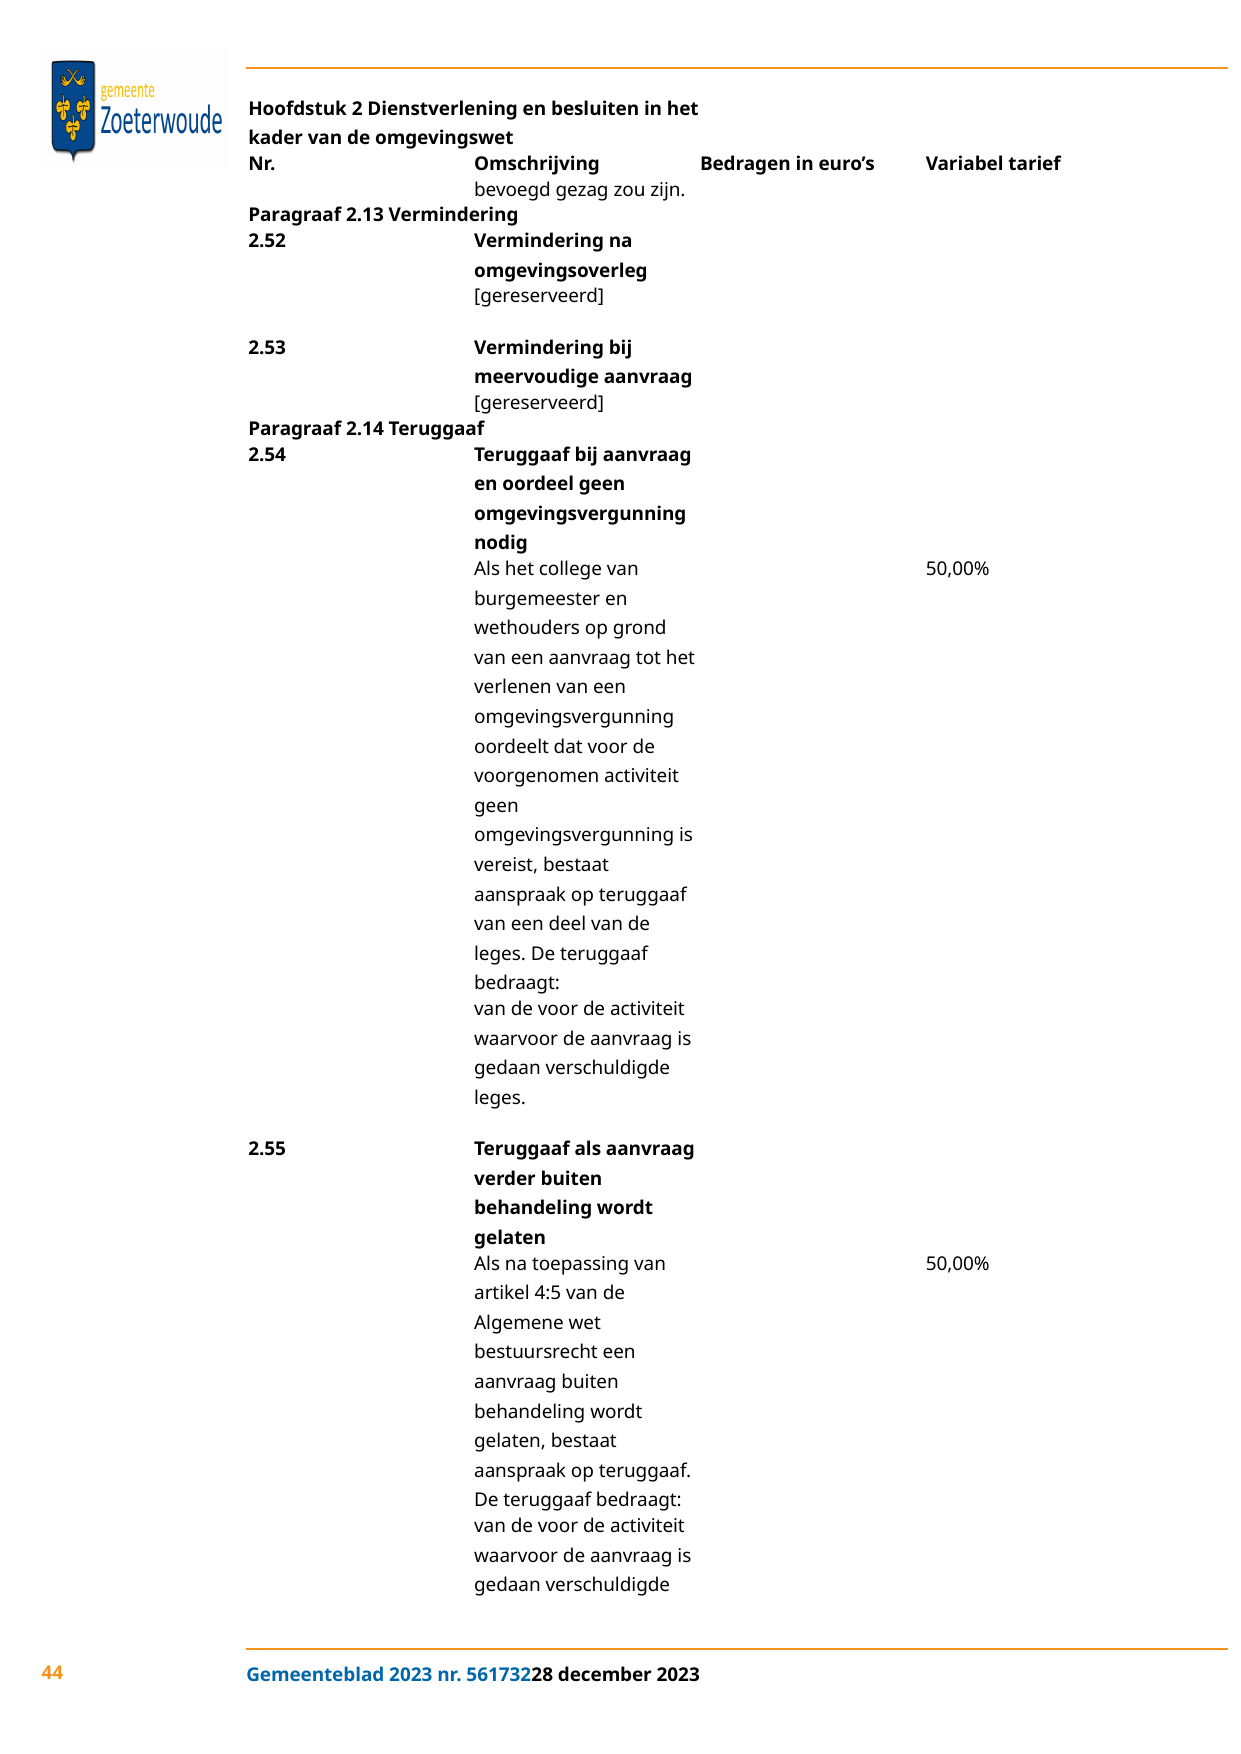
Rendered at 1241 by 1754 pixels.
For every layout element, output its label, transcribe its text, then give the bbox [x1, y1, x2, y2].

table_cell [700, 176, 926, 202]
table_cell [474, 308, 926, 334]
table_cell [700, 1250, 926, 1512]
table_cell [248, 283, 474, 308]
table_cell Teruggaaf als aanvraag verder buiten behandeling wordt gelaten [474, 1135, 700, 1250]
table_cell [700, 995, 926, 1110]
table_cell [926, 441, 1152, 555]
table_cell [926, 389, 1152, 415]
table_cell [248, 1512, 474, 1597]
table_cell [248, 308, 474, 334]
table_cell [926, 176, 1152, 202]
table_cell Als het college van burgemeester en wethouders op grond van een aanvraag tot het verlenen van een omgevingsvergunning oordeelt dat voor de voorgenomen activiteit geen omgevingsvergunning is vereist, bestaat aanspraak op teruggaaf van een deel van de leges. De teruggaaf bedraagt: [474, 555, 700, 995]
table_cell [248, 1110, 474, 1135]
table_cell Als na toepassing van artikel 4:5 van de Algemene wet bestuursrecht een aanvraag buiten behandeling wordt gelaten, bestaat aanspraak op teruggaaf. De teruggaaf bedraagt: [474, 1250, 700, 1512]
table_cell [700, 441, 926, 555]
table_cell [248, 389, 474, 415]
table_cell [926, 1110, 1152, 1135]
table_cell Paragraaf 2.14 Teruggaaf [248, 415, 1152, 441]
table_cell [926, 227, 1152, 283]
table_cell [926, 1135, 1152, 1250]
table_cell Variabel tarief [926, 150, 1152, 176]
table_cell [248, 1250, 474, 1512]
table_cell Omschrijving [474, 150, 700, 176]
table_cell Teruggaaf bij aanvraag en oordeel geen omgevingsvergunning nodig [474, 441, 700, 555]
table_cell van de voor de activiteit waarvoor de aanvraag is gedaan verschuldigde leges. [474, 995, 700, 1110]
table_cell Bedragen in euro’s [700, 150, 926, 176]
table_cell van de voor de activiteit waarvoor de aanvraag is gedaan verschuldigde [474, 1512, 700, 1597]
table_cell [248, 555, 474, 995]
table_cell 50,00% [926, 555, 1152, 995]
table_header [700, 95, 926, 150]
table_cell [gereserveerd] [474, 389, 700, 415]
table_cell [700, 1135, 926, 1250]
table_cell [700, 283, 926, 308]
table_cell [926, 995, 1152, 1110]
table_cell Vermindering na omgevingsoverleg [474, 227, 700, 283]
table_cell Vermindering bij meervoudige aanvraag [474, 334, 700, 389]
table_cell 50,00% [926, 1250, 1152, 1512]
picture [41, 47, 231, 172]
table_cell [700, 389, 926, 415]
table_cell [700, 227, 926, 283]
table_cell 2.53 [248, 334, 474, 389]
table_cell 2.55 [248, 1135, 474, 1250]
table_cell [gereserveerd] [474, 283, 700, 308]
table_header Hoofdstuk 2 Dienstverlening en besluiten in het kader van de omgevingswet [248, 95, 700, 150]
table_header [926, 95, 1152, 150]
table_cell [248, 995, 474, 1110]
table_cell Nr. [248, 150, 474, 176]
table_cell [248, 176, 474, 202]
table_cell 2.54 [248, 441, 474, 555]
table_cell [700, 555, 926, 995]
table_cell Paragraaf 2.13 Vermindering [248, 202, 1152, 227]
table_cell bevoegd gezag zou zijn. [474, 176, 700, 202]
table_cell [926, 308, 1152, 334]
table_cell [700, 334, 926, 389]
table_cell [926, 1512, 1152, 1597]
table_cell [926, 283, 1152, 308]
table_cell [700, 1512, 926, 1597]
table_cell 2.52 [248, 227, 474, 283]
table_cell [926, 334, 1152, 389]
table_cell [474, 1110, 926, 1135]
